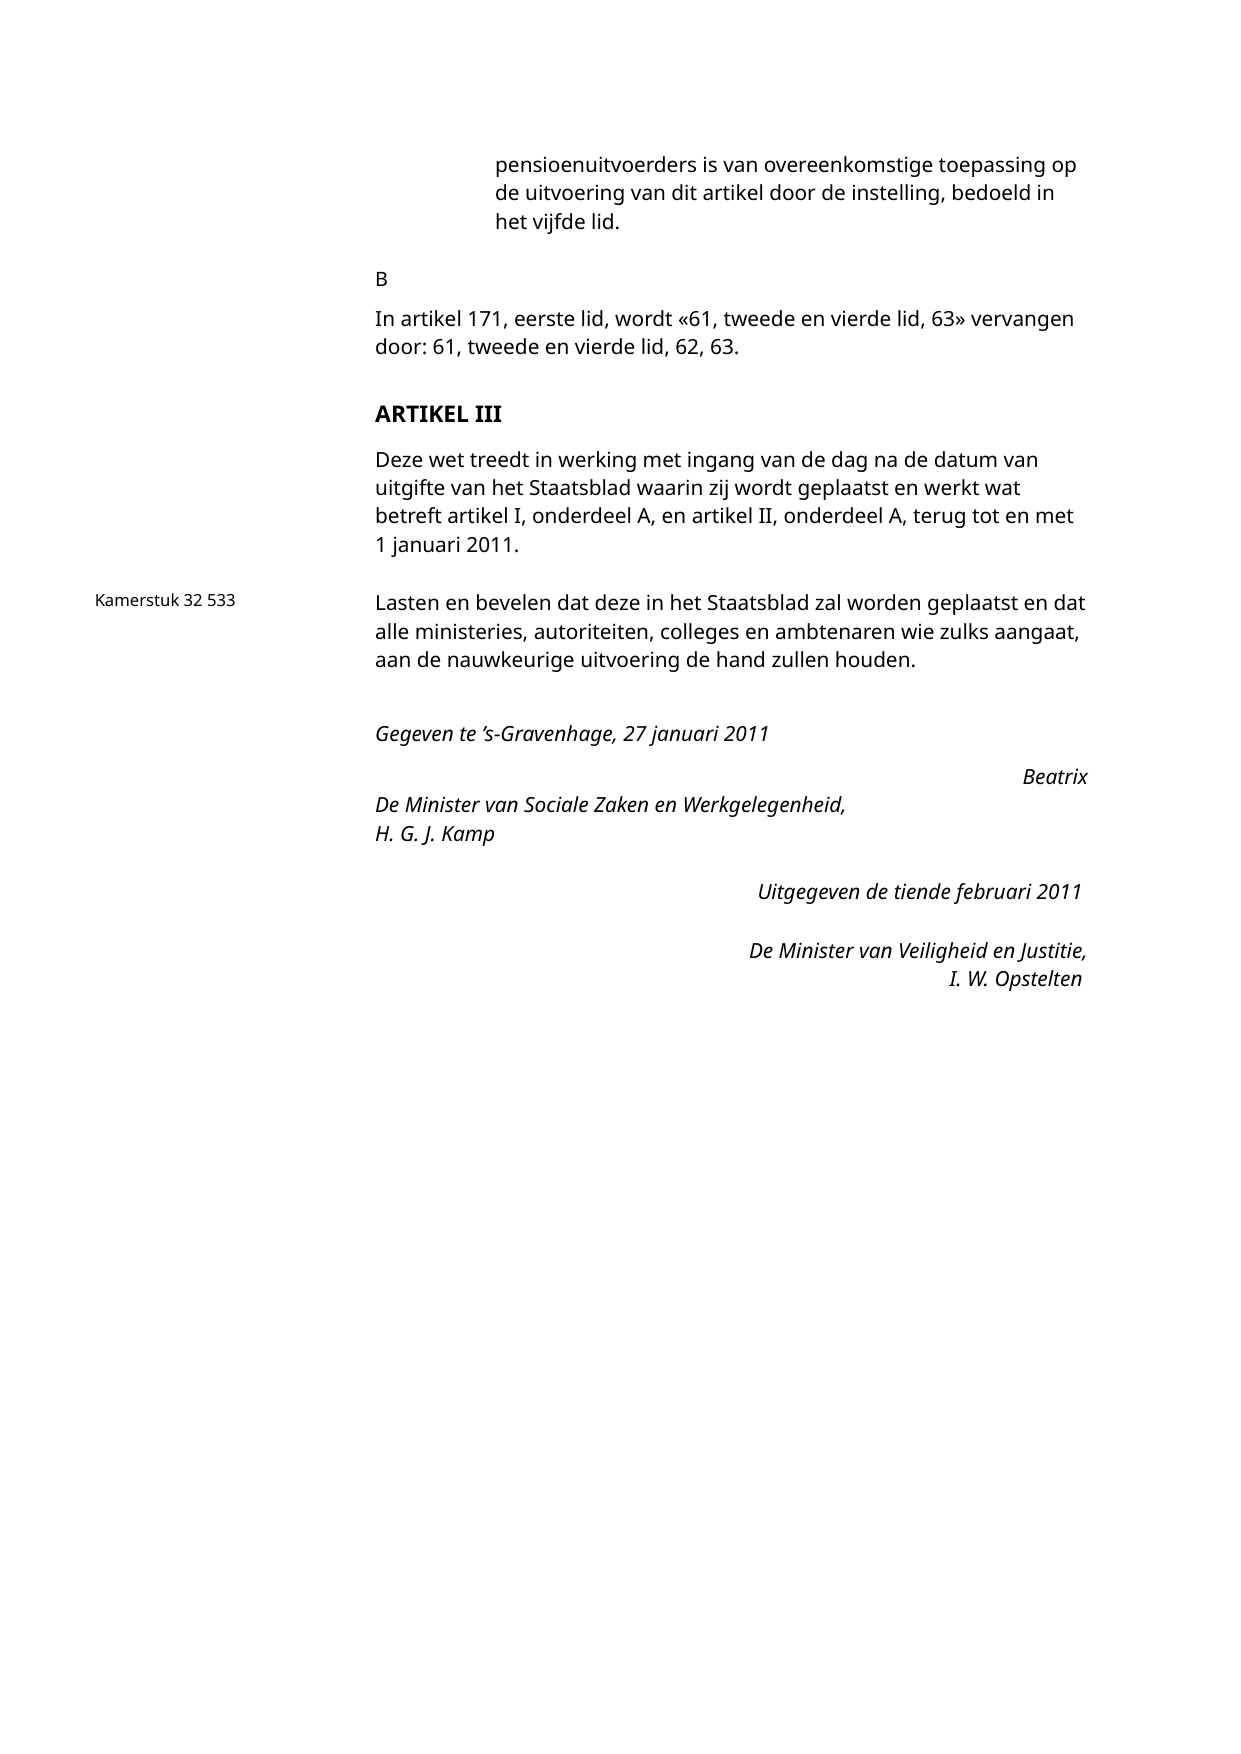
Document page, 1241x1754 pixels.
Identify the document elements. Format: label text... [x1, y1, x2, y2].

list pensioenuitvoerders is van overeenkomstige toepassing op de uitvoering van dit artikel door de instelling, bedoeld in het vijfde lid. [420, 150, 1090, 235]
text Beatrix [375, 762, 1090, 791]
text De Minister van Sociale Zaken en Werkgelegenheid, [375, 791, 1090, 819]
text H. G. J. Kamp [375, 819, 1090, 847]
text In artikel 171, eerste lid, wordt «61, tweede en vierde lid, 63» vervangen door: 61, tweede en vierde lid, 62, 63. [375, 304, 1090, 361]
text Lasten en bevelen dat deze in het Staatsblad zal worden geplaatst en dat alle ministeries, autoriteiten, colleges en ambtenaren wie zulks aangaat, aan de nauwkeurige uitvoering de hand zullen houden. [375, 588, 1090, 674]
text Deze wet treedt in werking met ingang van de dag na de datum van uitgifte van het Staatsblad waarin zij wordt geplaatst en werkt wat betreft artikel I, onderdeel A, en artikel II, onderdeel A, terug tot en met 1 januari 2011. [375, 445, 1090, 558]
text Gegeven te ’s-Gravenhage, 27 januari 2011 [375, 719, 1090, 747]
text Kamerstuk 32 533 [94, 588, 328, 611]
text I. W. Opstelten [375, 964, 1090, 993]
subtitle ARTIKEL III [375, 398, 1090, 430]
text Uitgegeven de tiende februari 2011 [375, 877, 1090, 906]
text De Minister van Veiligheid en Justitie, [375, 936, 1090, 964]
text B [375, 265, 1090, 292]
